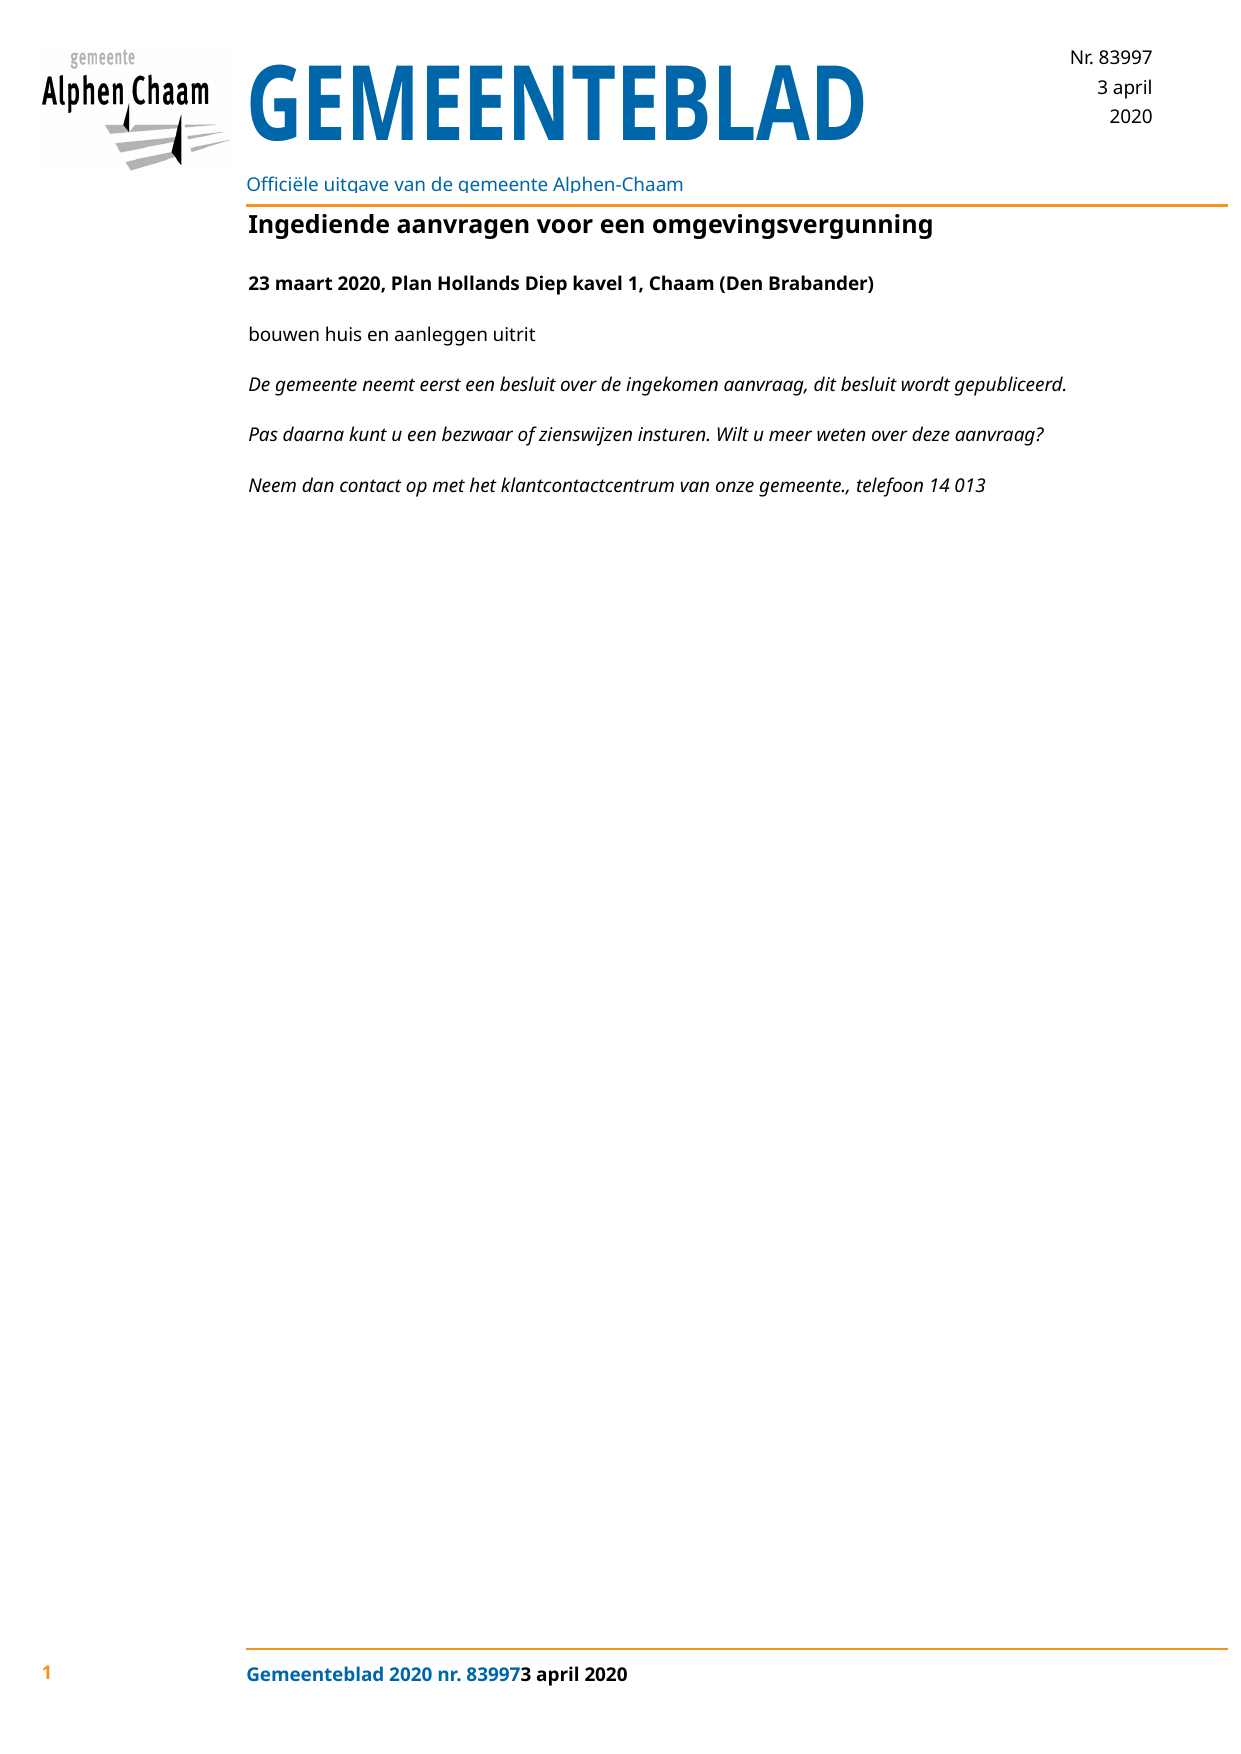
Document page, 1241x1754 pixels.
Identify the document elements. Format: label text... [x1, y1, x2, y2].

text Pas daarna kunt u een bezwaar of zienswijzen insturen. Wilt u meer weten over deze aanvraag? [248, 422, 1152, 447]
text bouwen huis en aanleggen uitrit [248, 321, 1152, 346]
text De gemeente neemt eerst een besluit over de ingekomen aanvraag, dit besluit wordt gepubliceerd. [248, 371, 1152, 397]
text Ingediende aanvragen voor een omgevingsvergunning [248, 207, 1152, 241]
picture [41, 47, 231, 172]
text 23 maart 2020, Plan Hollands Diep kavel 1, Chaam (Den Brabander) [248, 270, 1152, 296]
text Neem dan contact op met het klantcontactcentrum van onze gemeente., telefoon 14 013 [248, 472, 1152, 498]
